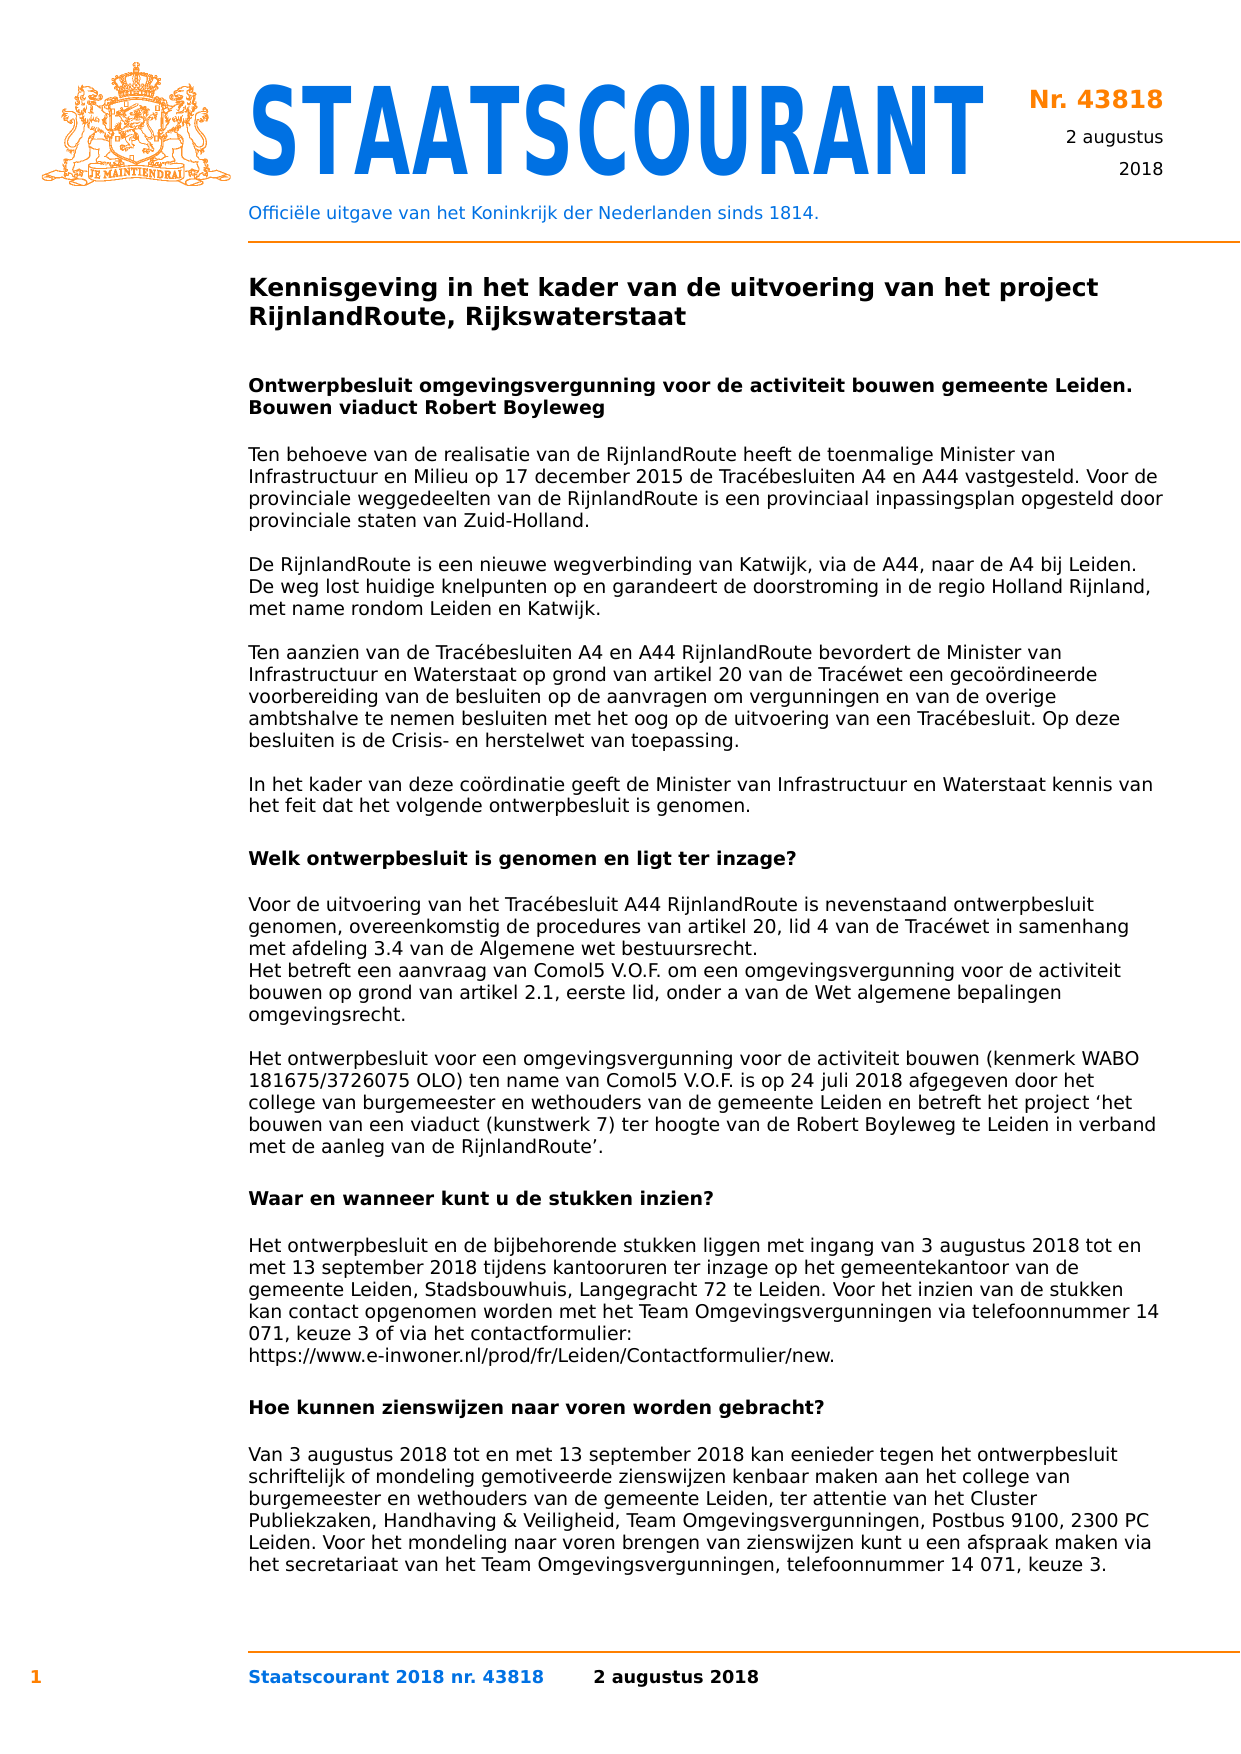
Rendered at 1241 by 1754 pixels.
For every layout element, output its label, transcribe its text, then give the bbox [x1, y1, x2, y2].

subtitle Hoe kunnen zienswijzen naar voren worden gebracht? [248, 1397, 1163, 1419]
table_cell 2018 [998, 153, 1240, 203]
table_header Nr. 43818 [998, 62, 1240, 121]
text Ten aanzien van de Tracébesluiten A4 en A44 RijnlandRoute bevordert de Minister van Infrastructuur en Waterstaat op grond van artikel 20 van de Tracéwet een gecoördineerde voorbereiding van de besluiten op de aanvragen om vergunningen en van de overige ambtshalve te nemen besluiten met het oog op de uitvoering van een Tracébesluit. Op deze besluiten is de Crisis- en herstelwet van toepassing. [248, 642, 1163, 752]
subtitle Ontwerpbesluit omgevingsvergunning voor de activiteit bouwen gemeente Leiden. Bouwen viaduct Robert Boyleweg [248, 375, 1163, 419]
text Het betreft een aanvraag van Comol5 V.O.F. om een omgevingsvergunning voor de activiteit bouwen op grond van artikel 2.1, eerste lid, onder a van de Wet algemene bepalingen omgevingsrecht. [248, 960, 1163, 1026]
text Ten behoeve van de realisatie van de RijnlandRoute heeft de toenmalige Minister van Infrastructuur en Milieu op 17 december 2015 de Tracébesluiten A4 en A44 vastgesteld. Voor de provinciale weggedeelten van de RijnlandRoute is een provinciaal inpassingsplan opgesteld door provinciale staten van Zuid-Holland. [248, 444, 1163, 532]
picture [41, 62, 231, 186]
text Het ontwerpbesluit en de bijbehorende stukken liggen met ingang van 3 augustus 2018 tot en met 13 september 2018 tijdens kantooruren ter inzage op het gemeentekantoor van de gemeente Leiden, Stadsbouwhuis, Langegracht 72 te Leiden. Voor het inzien van de stukken kan contact opgenomen worden met het Team Omgevingsvergunningen via telefoonnummer 14 071, keuze 3 of via het contactformulier: [248, 1235, 1163, 1345]
text https://www.e-inwoner.nl/prod/fr/Leiden/Contactformulier/new. [248, 1345, 1163, 1367]
subtitle Waar en wanneer kunt u de stukken inzien? [248, 1188, 1163, 1210]
subtitle Kennisgeving in het kader van de uitvoering van het project RijnlandRoute, Rijkswaterstaat [248, 273, 1163, 331]
text Van 3 augustus 2018 tot en met 13 september 2018 kan eenieder tegen het ontwerpbesluit schriftelijk of mondeling gemotiveerde zienswijzen kenbaar maken aan het college van burgemeester en wethouders van de gemeente Leiden, ter attentie van het Cluster Publiekzaken, Handhaving & Veiligheid, Team Omgevingsvergunningen, Postbus 9100, 2300 PC Leiden. Voor het mondeling naar voren brengen van zienswijzen kunt u een afspraak maken via het secretariaat van het Team Omgevingsvergunningen, telefoonnummer 14 071, keuze 3. [248, 1444, 1163, 1576]
table_cell 2 augustus [998, 121, 1240, 153]
table_cell Officiële uitgave van het Koninkrijk der Nederlanden sinds 1814. [248, 203, 1240, 241]
text De RijnlandRoute is een nieuwe wegverbinding van Katwijk, via de A44, naar de A4 bij Leiden. De weg lost huidige knelpunten op en garandeert de doorstroming in de regio Holland Rijnland, met name rondom Leiden en Katwijk. [248, 554, 1163, 620]
text Het ontwerpbesluit voor een omgevingsvergunning voor de activiteit bouwen (kenmerk WABO 181675/3726075 OLO) ten name van Comol5 V.O.F. is op 24 juli 2018 afgegeven door het college van burgemeester en wethouders van de gemeente Leiden en betreft het project ‘het bouwen van een viaduct (kunstwerk 7) ter hoogte van de Robert Boyleweg te Leiden in verband met de aanleg van de RijnlandRoute’. [248, 1048, 1163, 1158]
text Voor de uitvoering van het Tracébesluit A44 RijnlandRoute is nevenstaand ontwerpbesluit genomen, overeenkomstig de procedures van artikel 20, lid 4 van de Tracéwet in samenhang met afdeling 3.4 van de Algemene wet bestuursrecht. [248, 894, 1163, 960]
text In het kader van deze coördinatie geeft de Minister van Infrastructuur en Waterstaat kennis van het feit dat het volgende ontwerpbesluit is genomen. [248, 773, 1163, 817]
subtitle Welk ontwerpbesluit is genomen en ligt ter inzage? [248, 847, 1163, 869]
table_header STAATSCOURANT [248, 62, 998, 203]
table_header [25, 62, 248, 241]
